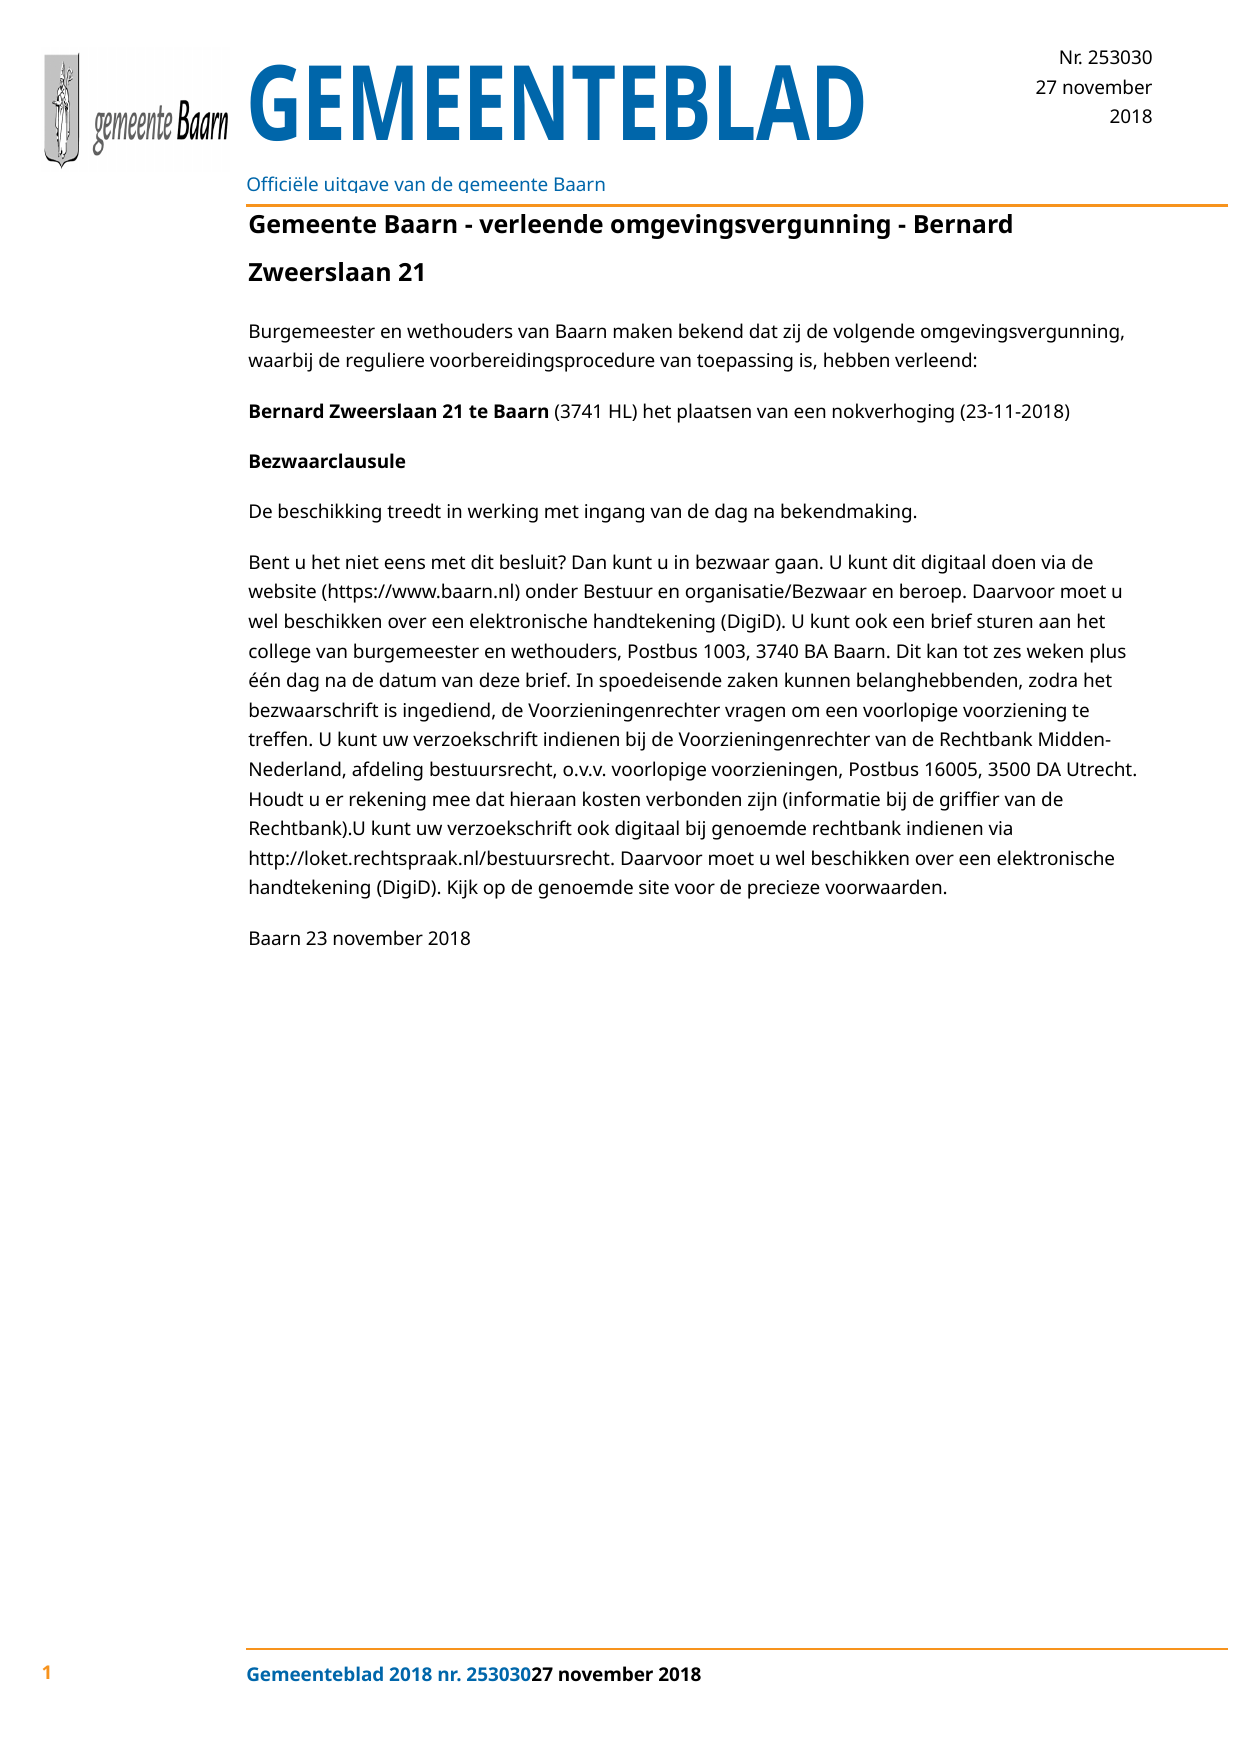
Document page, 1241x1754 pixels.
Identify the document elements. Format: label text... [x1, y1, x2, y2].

text Burgemeester en wethouders van Baarn maken bekend dat zij de volgende omgevingsvergunning, waarbij de reguliere voorbereidingsprocedure van toepassing is, hebben verleend: [248, 318, 1152, 373]
text Bernard Zweerslaan 21 te Baarn (3741 HL) het plaatsen van een nokverhoging (23-11-2018) [248, 398, 1152, 424]
text Baarn 23 november 2018 [248, 925, 1152, 951]
text Bent u het niet eens met dit besluit? Dan kunt u in bezwaar gaan. U kunt dit digitaal doen via de website (https://www.baarn.nl) onder Bestuur en organisatie/Bezwaar en beroep. Daarvoor moet u wel beschikken over een elektronische handtekening (DigiD). U kunt ook een brief sturen aan het college van burgemeester en wethouders, Postbus 1003, 3740 BA Baarn. Dit kan tot zes weken plus één dag na de datum van deze brief. In spoedeisende zaken kunnen belanghebbenden, zodra het bezwaarschrift is ingediend, de Voorzieningenrechter vragen om een voorlopige voorziening te treffen. U kunt uw verzoekschrift indienen bij de Voorzieningenrechter van de Rechtbank Midden-Nederland, afdeling bestuursrecht, o.v.v. voorlopige voorzieningen, Postbus 16005, 3500 DA Utrecht. Houdt u er rekening mee dat hieraan kosten verbonden zijn (informatie bij de griffier van de Rechtbank).U kunt uw verzoekschrift ook digitaal bij genoemde rechtbank indienen via http://loket.rechtspraak.nl/bestuursrecht. Daarvoor moet u wel beschikken over een elektronische handtekening (DigiD). Kijk op de genoemde site voor de precieze voorwaarden. [248, 549, 1152, 900]
text Bezwaarclausule [248, 448, 1152, 474]
text Gemeente Baarn - verleende omgevingsvergunning - Bernard Zweerslaan 21 [248, 207, 1152, 288]
picture [41, 47, 231, 172]
text De beschikking treedt in werking met ingang van de dag na bekendmaking. [248, 499, 1152, 524]
